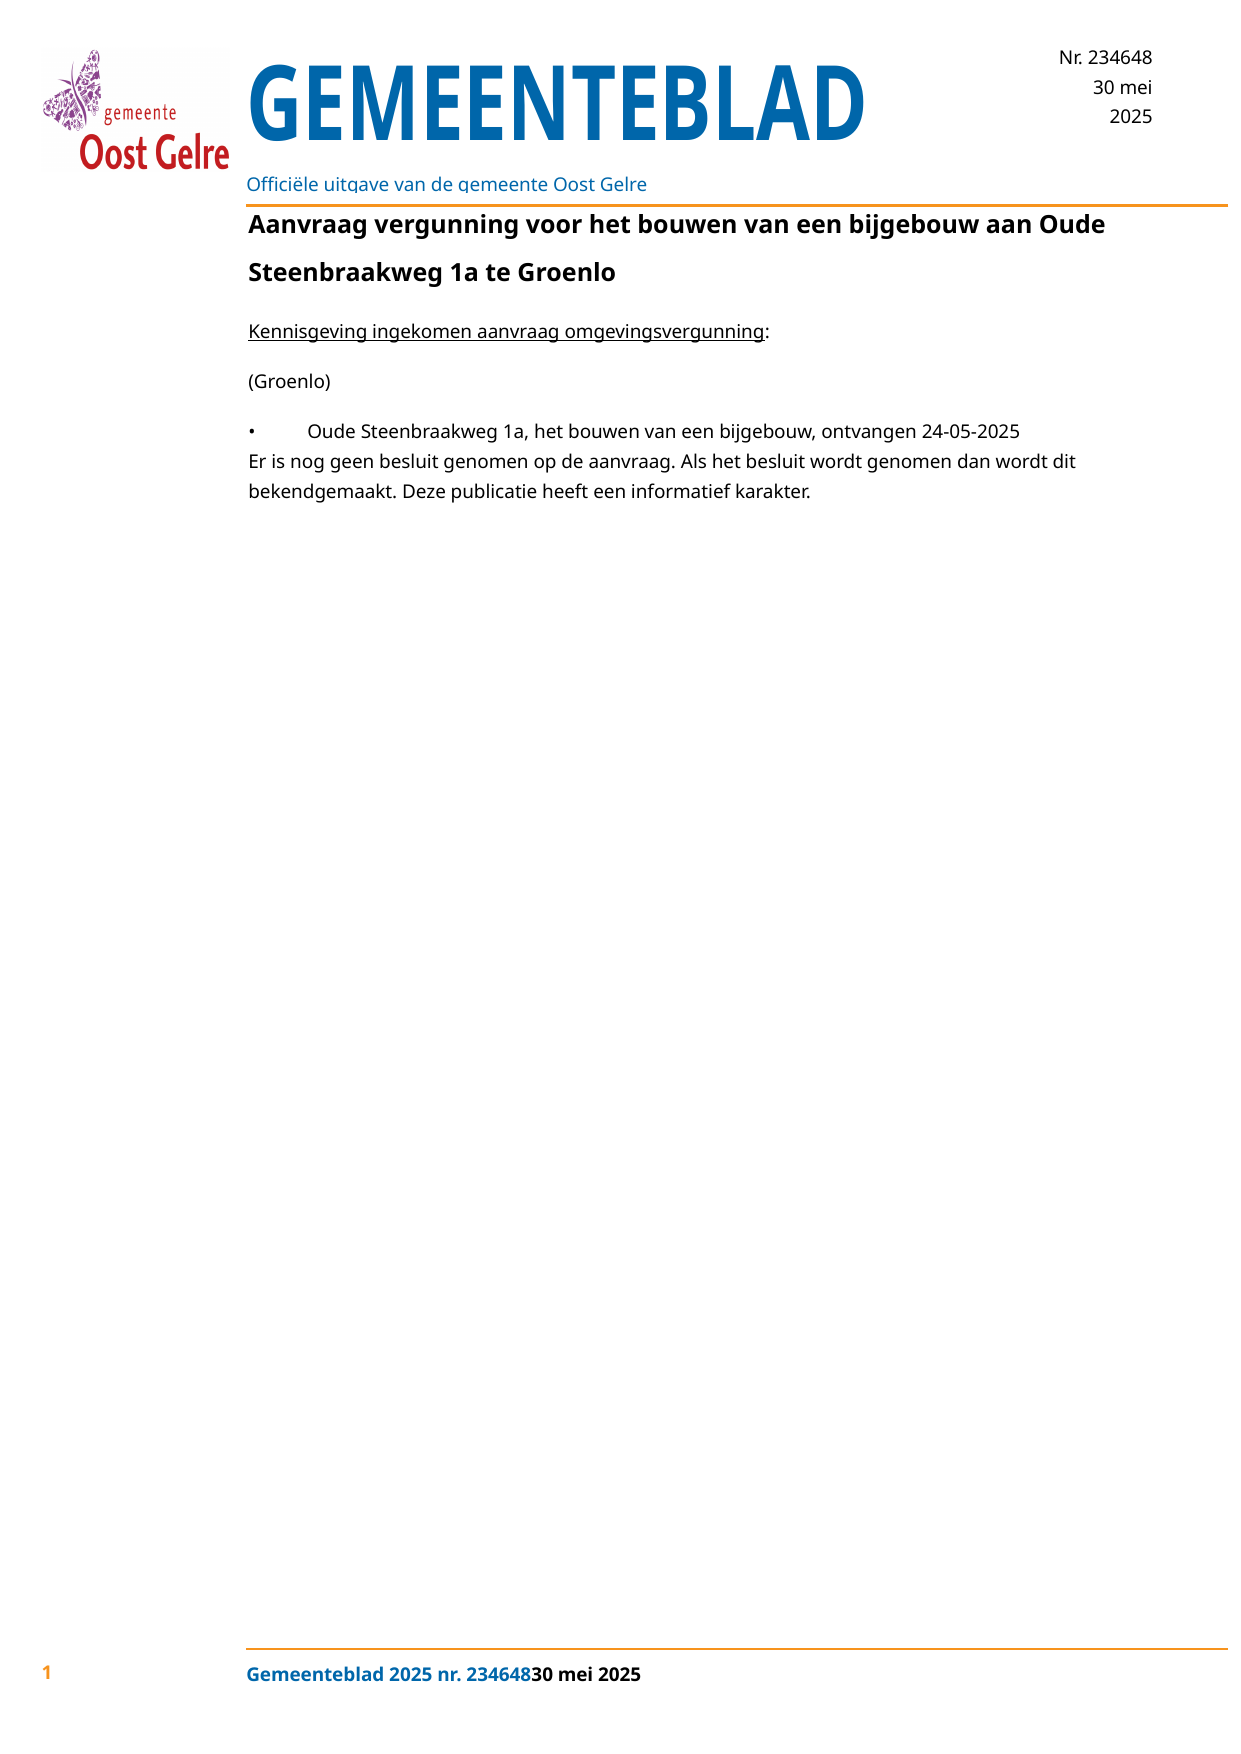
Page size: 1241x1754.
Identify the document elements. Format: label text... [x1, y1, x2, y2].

text Aanvraag vergunning voor het bouwen van een bijgebouw aan Oude Steenbraakweg 1a te Groenlo [248, 207, 1152, 288]
list Oude Steenbraakweg 1a, het bouwen van een bijgebouw, ontvangen 24-05-2025 [248, 419, 1152, 444]
text Er is nog geen besluit genomen op de aanvraag. Als het besluit wordt genomen dan wordt dit bekendgemaakt. Deze publicatie heeft een informatief karakter. [248, 448, 1152, 504]
text Kennisgeving ingekomen aanvraag omgevingsvergunning: [248, 318, 1152, 344]
picture [41, 47, 231, 172]
text (Groenlo) [248, 368, 1152, 394]
